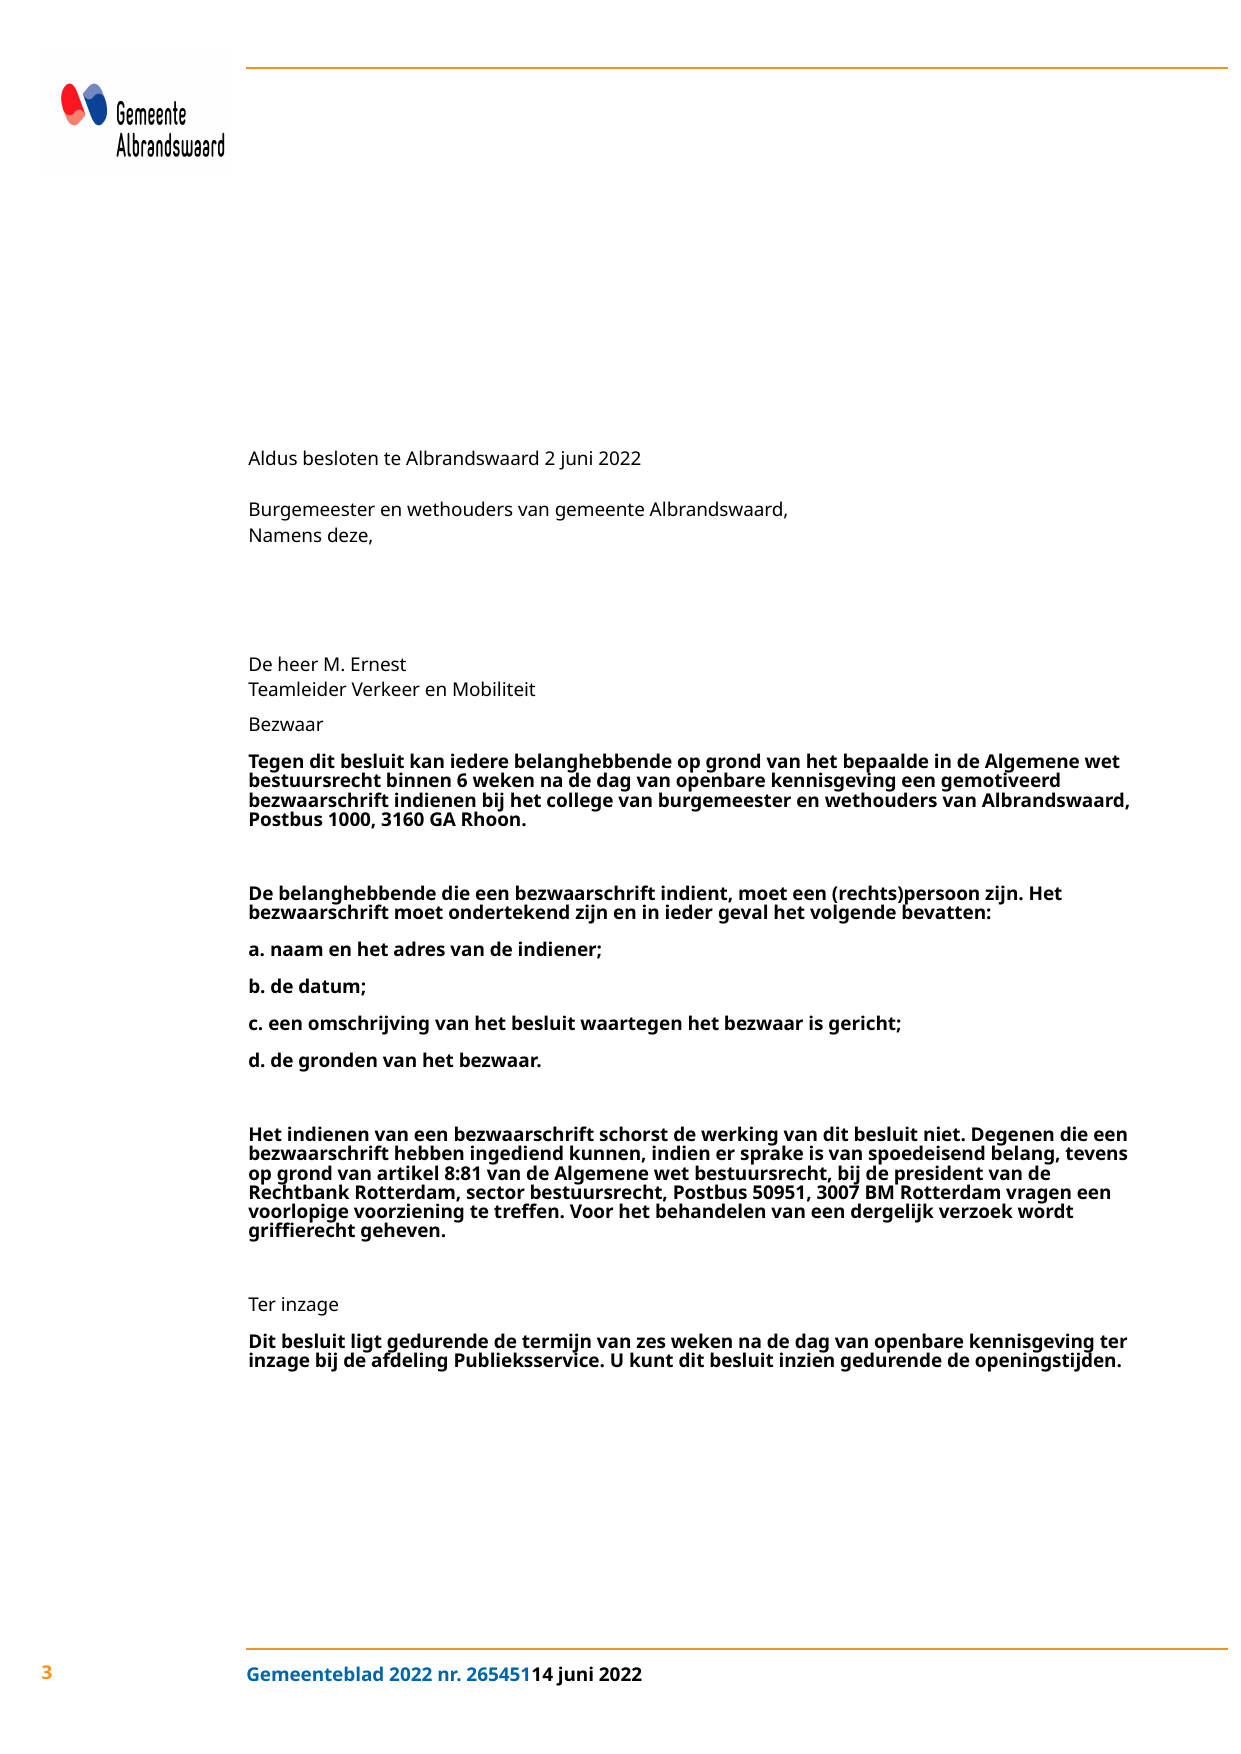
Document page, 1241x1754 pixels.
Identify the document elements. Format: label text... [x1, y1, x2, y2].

text Burgemeester en wethouders van gemeente Albrandswaard, [248, 497, 1152, 522]
text Namens deze, [248, 522, 1152, 548]
text Aldus besloten te Albrandswaard 2 juni 2022 [248, 445, 1152, 471]
text Teamleider Verkeer en Mobiliteit [248, 677, 1152, 702]
text De belanghebbende die een bezwaarschrift indient, moet een (rechts)persoon zijn. Het bezwaarschrift moet ondertekend zijn en in ieder geval het volgende bevatten: [248, 885, 1152, 923]
text Dit besluit ligt gedurende de termijn van zes weken na de dag van openbare kennisgeving ter inzage bij de afdeling Publieksservice. U kunt dit besluit inzien gedurende de openingstijden. [248, 1333, 1152, 1372]
text a. naam en het adres van de indiener; [248, 941, 1152, 960]
text Ter inzage [248, 1296, 1152, 1316]
text De heer M. Ernest [248, 651, 1152, 677]
text c. een omschrijving van het besluit waartegen het bezwaar is gericht; [248, 1015, 1152, 1034]
text b. de datum; [248, 978, 1152, 997]
text Bezwaar [248, 716, 1152, 735]
text d. de gronden van het bezwaar. [248, 1052, 1152, 1071]
text Het indienen van een bezwaarschrift schorst de werking van dit besluit niet. Degenen die een bezwaarschrift hebben ingediend kunnen, indien er sprake is van spoedeisend belang, tevens op grond van artikel 8:81 van de Algemene wet bestuursrecht, bij de president van de Rechtbank Rotterdam, sector bestuursrecht, Postbus 50951, 3007 BM Rotterdam vragen een voorlopige voorziening te treffen. Voor het behandelen van een dergelijk verzoek wordt griffierecht geheven. [248, 1126, 1152, 1242]
text Tegen dit besluit kan iedere belanghebbende op grond van het bepaalde in de Algemene wet bestuursrecht binnen 6 weken na de dag van openbare kennisgeving een gemotiveerd bezwaarschrift indienen bij het college van burgemeester en wethouders van Albrandswaard, Postbus 1000, 3160 GA Rhoon. [248, 753, 1152, 830]
picture [41, 47, 231, 172]
